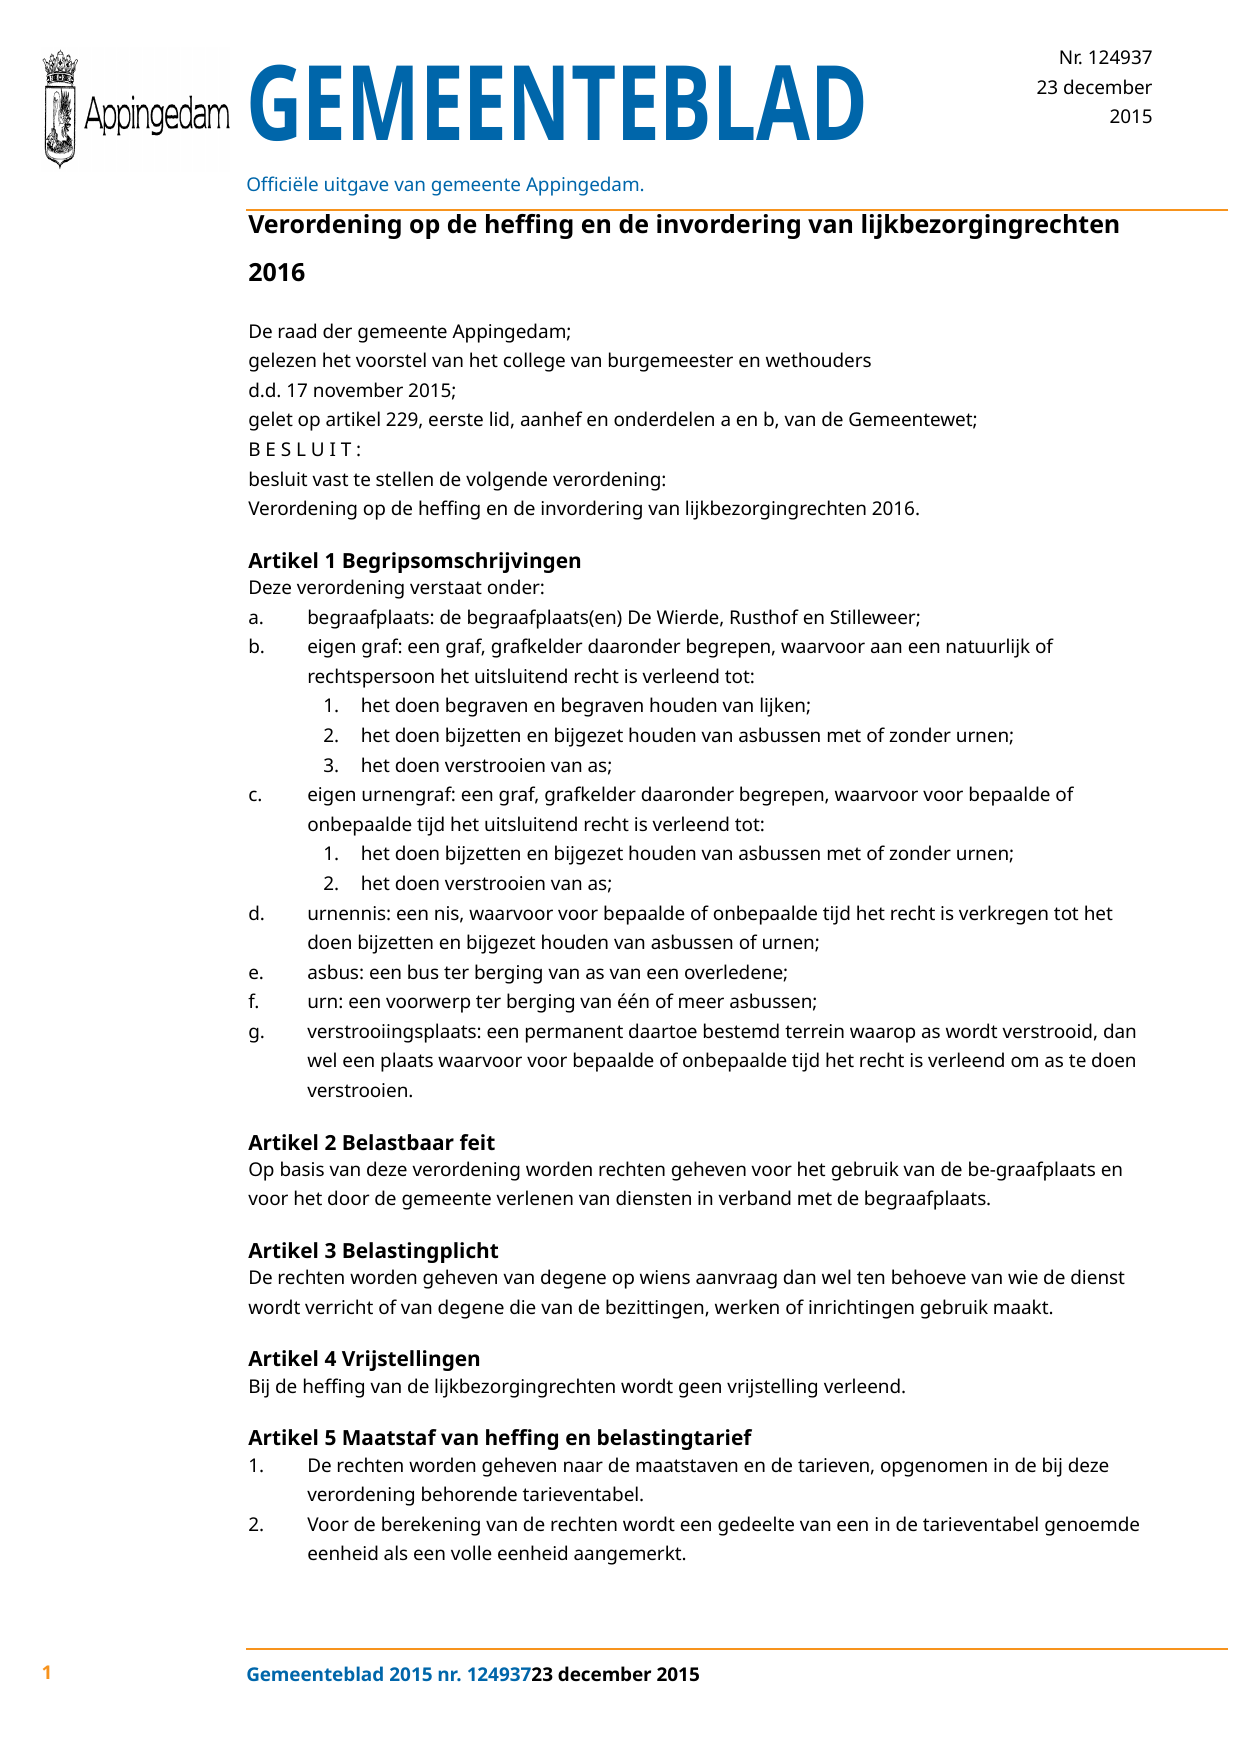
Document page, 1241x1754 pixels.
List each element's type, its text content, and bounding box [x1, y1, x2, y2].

text Verordening op de heffing en de invordering van lijkbezorgingrechten 2016. [248, 495, 1152, 521]
text Artikel 3 Belastingplicht [248, 1236, 1152, 1264]
text B E S L U I T : [248, 436, 1152, 462]
list begraafplaats: de begraafplaats(en) De Wierde, Rusthof en Stilleweer; [248, 604, 1152, 629]
list urnennis: een nis, waarvoor voor bepaalde of onbepaalde tijd het recht is verkregen tot het doen bijzetten en bijgezet houden van asbussen of urnen; [248, 900, 1152, 955]
list het doen bijzetten en bijgezet houden van asbussen met of zonder urnen; [323, 722, 1152, 748]
list eigen graf: een graf, grafkelder daaronder begrepen, waarvoor aan een natuurlijk of rechtspersoon het uitsluitend recht is verleend tot: [248, 633, 1152, 689]
list het doen verstrooien van as; [323, 870, 1152, 896]
text Op basis van deze verordening worden rechten geheven voor het gebruik van de be-graafplaats en voor het door de gemeente verlenen van diensten in verband met de begraafplaats. [248, 1156, 1152, 1211]
list het doen verstrooien van as; [323, 752, 1152, 777]
text Verordening op de heffing en de invordering van lijkbezorgingrechten 2016 [248, 211, 1152, 288]
text gelet op artikel 229, eerste lid, aanhef en onderdelen a en b, van de Gemeentewet; [248, 407, 1152, 432]
text Artikel 1 Begripsomschrijvingen [248, 546, 1152, 574]
text d.d. 17 november 2015; [248, 377, 1152, 403]
text De rechten worden geheven van degene op wiens aanvraag dan wel ten behoeve van wie de dienst wordt verricht of van degene die van de bezittingen, werken of inrichtingen gebruik maakt. [248, 1264, 1152, 1320]
list Voor de berekening van de rechten wordt een gedeelte van een in de tarieventabel genoemde eenheid als een volle eenheid aangemerkt. [248, 1511, 1152, 1566]
text Artikel 2 Belastbaar feit [248, 1128, 1152, 1156]
text Artikel 5 Maatstaf van heffing en belastingtarief [248, 1423, 1152, 1452]
list verstrooiingsplaats: een permanent daartoe bestemd terrein waarop as wordt verstrooid, dan wel een plaats waarvoor voor bepaalde of onbepaalde tijd het recht is verleend om as te doen verstrooien. [248, 1018, 1152, 1103]
text Bij de heffing van de lijkbezorgingrechten wordt geen vrijstelling verleend. [248, 1373, 1152, 1399]
list asbus: een bus ter berging van as van een overledene; [248, 959, 1152, 984]
picture [41, 47, 231, 172]
list het doen begraven en begraven houden van lijken; [323, 693, 1152, 718]
list urn: een voorwerp ter berging van één of meer asbussen; [248, 988, 1152, 1014]
text besluit vast te stellen de volgende verordening: [248, 466, 1152, 492]
text De raad der gemeente Appingedam; [248, 318, 1152, 344]
text gelezen het voorstel van het college van burgemeester en wethouders [248, 347, 1152, 373]
list De rechten worden geheven naar de maatstaven en de tarieven, opgenomen in de bij deze verordening behorende tarieventabel. [248, 1452, 1152, 1507]
text Artikel 4 Vrijstellingen [248, 1344, 1152, 1373]
text Deze verordening verstaat onder: [248, 574, 1152, 600]
list het doen bijzetten en bijgezet houden van asbussen met of zonder urnen; [323, 841, 1152, 866]
list eigen urnengraf: een graf, grafkelder daaronder begrepen, waarvoor voor bepaalde of onbepaalde tijd het uitsluitend recht is verleend tot: [248, 781, 1152, 837]
